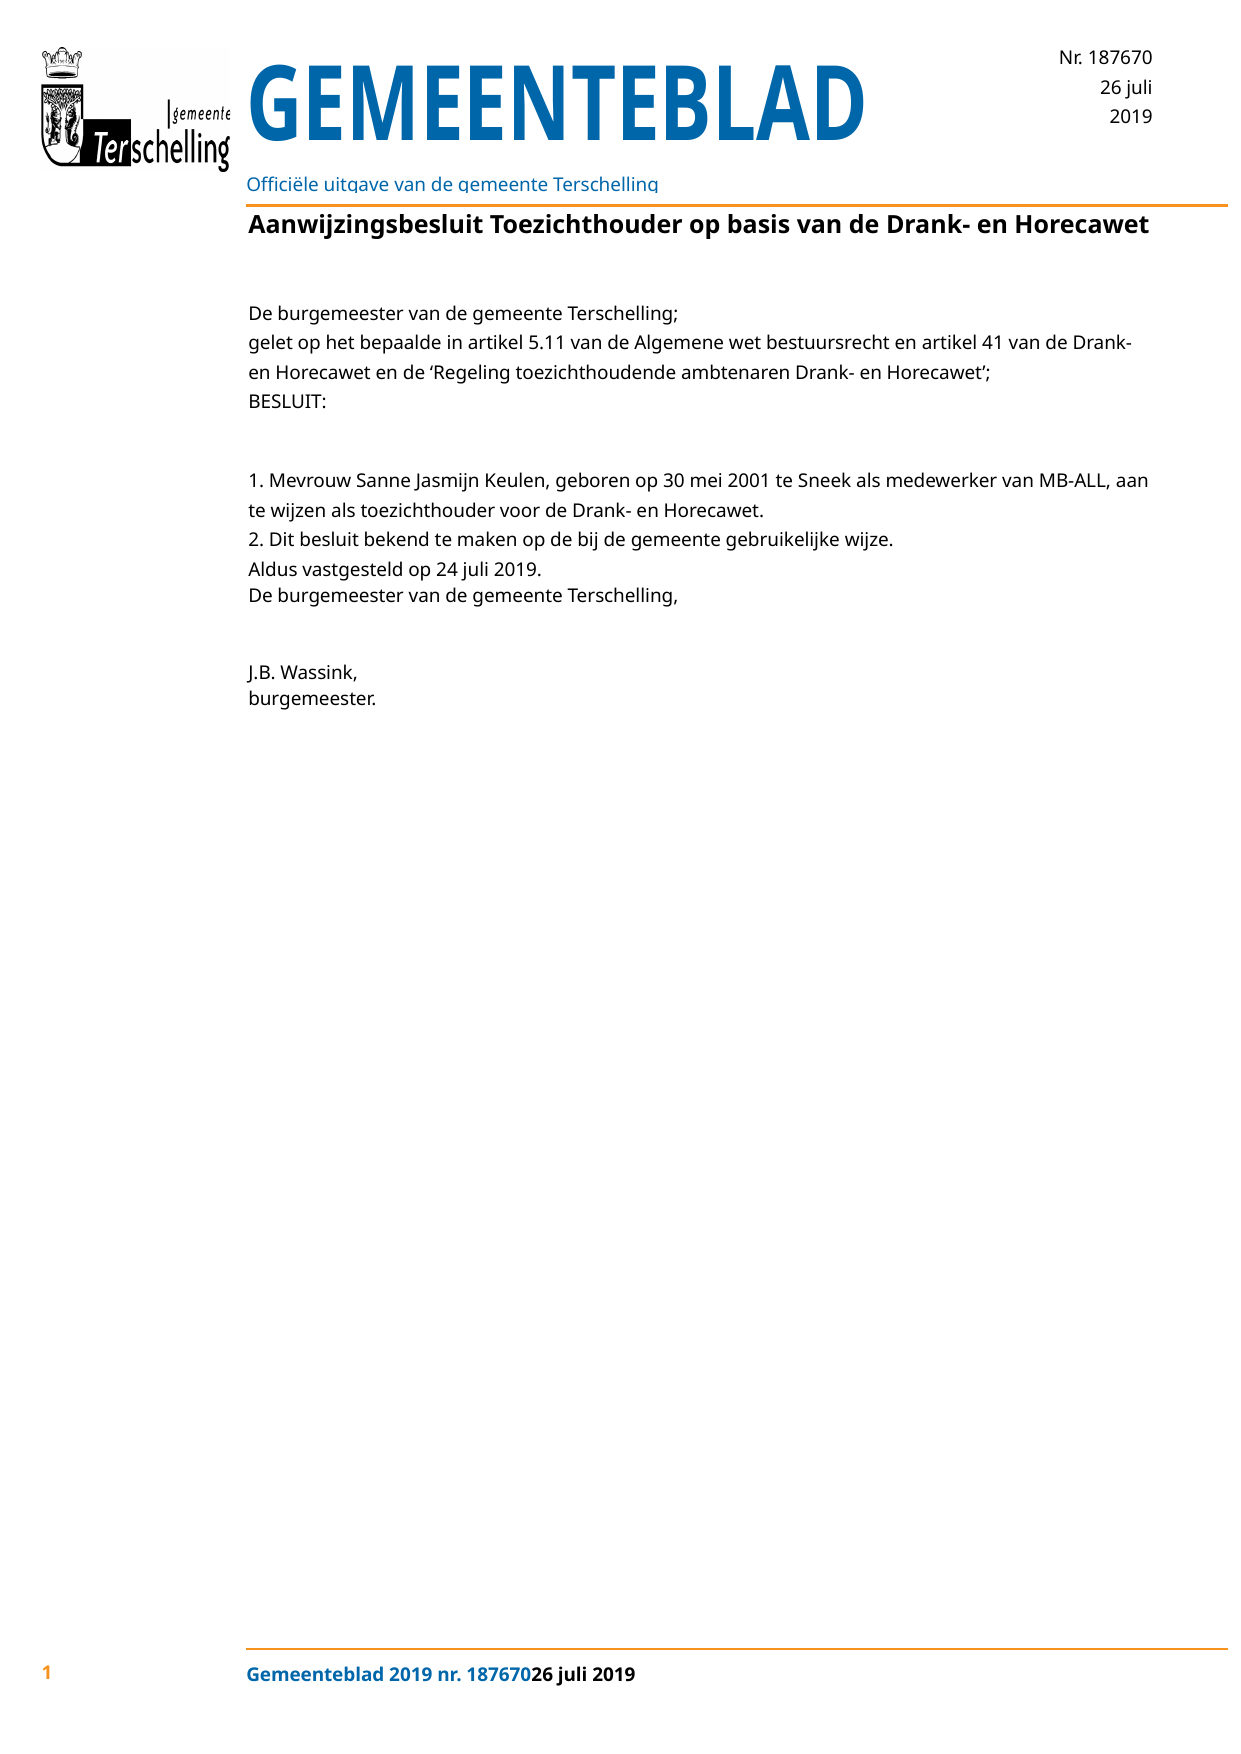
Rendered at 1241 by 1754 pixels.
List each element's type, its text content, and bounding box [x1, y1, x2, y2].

text 2. Dit besluit bekend te maken op de bij de gemeente gebruikelijke wijze. [248, 527, 1152, 552]
text gelet op het bepaalde in artikel 5.11 van de Algemene wet bestuursrecht en artikel 41 van de Drank- en Horecawet en de ‘Regeling toezichthoudende ambtenaren Drank- en Horecawet’; [248, 329, 1152, 385]
picture [41, 47, 231, 172]
text De burgemeester van de gemeente Terschelling, [248, 582, 1152, 608]
text De burgemeester van de gemeente Terschelling; [248, 300, 1152, 326]
text Aldus vastgesteld op 24 juli 2019. [248, 556, 1152, 582]
text J.B. Wassink, [248, 659, 1152, 685]
text Aanwijzingsbesluit Toezichthouder op basis van de Drank- en Horecawet [248, 207, 1152, 241]
text BESLUIT: [248, 389, 1152, 414]
text 1. Mevrouw Sanne Jasmijn Keulen, geboren op 30 mei 2001 te Sneek als medewerker van MB-ALL, aan te wijzen als toezichthouder voor de Drank- en Horecawet. [248, 467, 1152, 523]
text burgemeester. [248, 685, 1152, 711]
